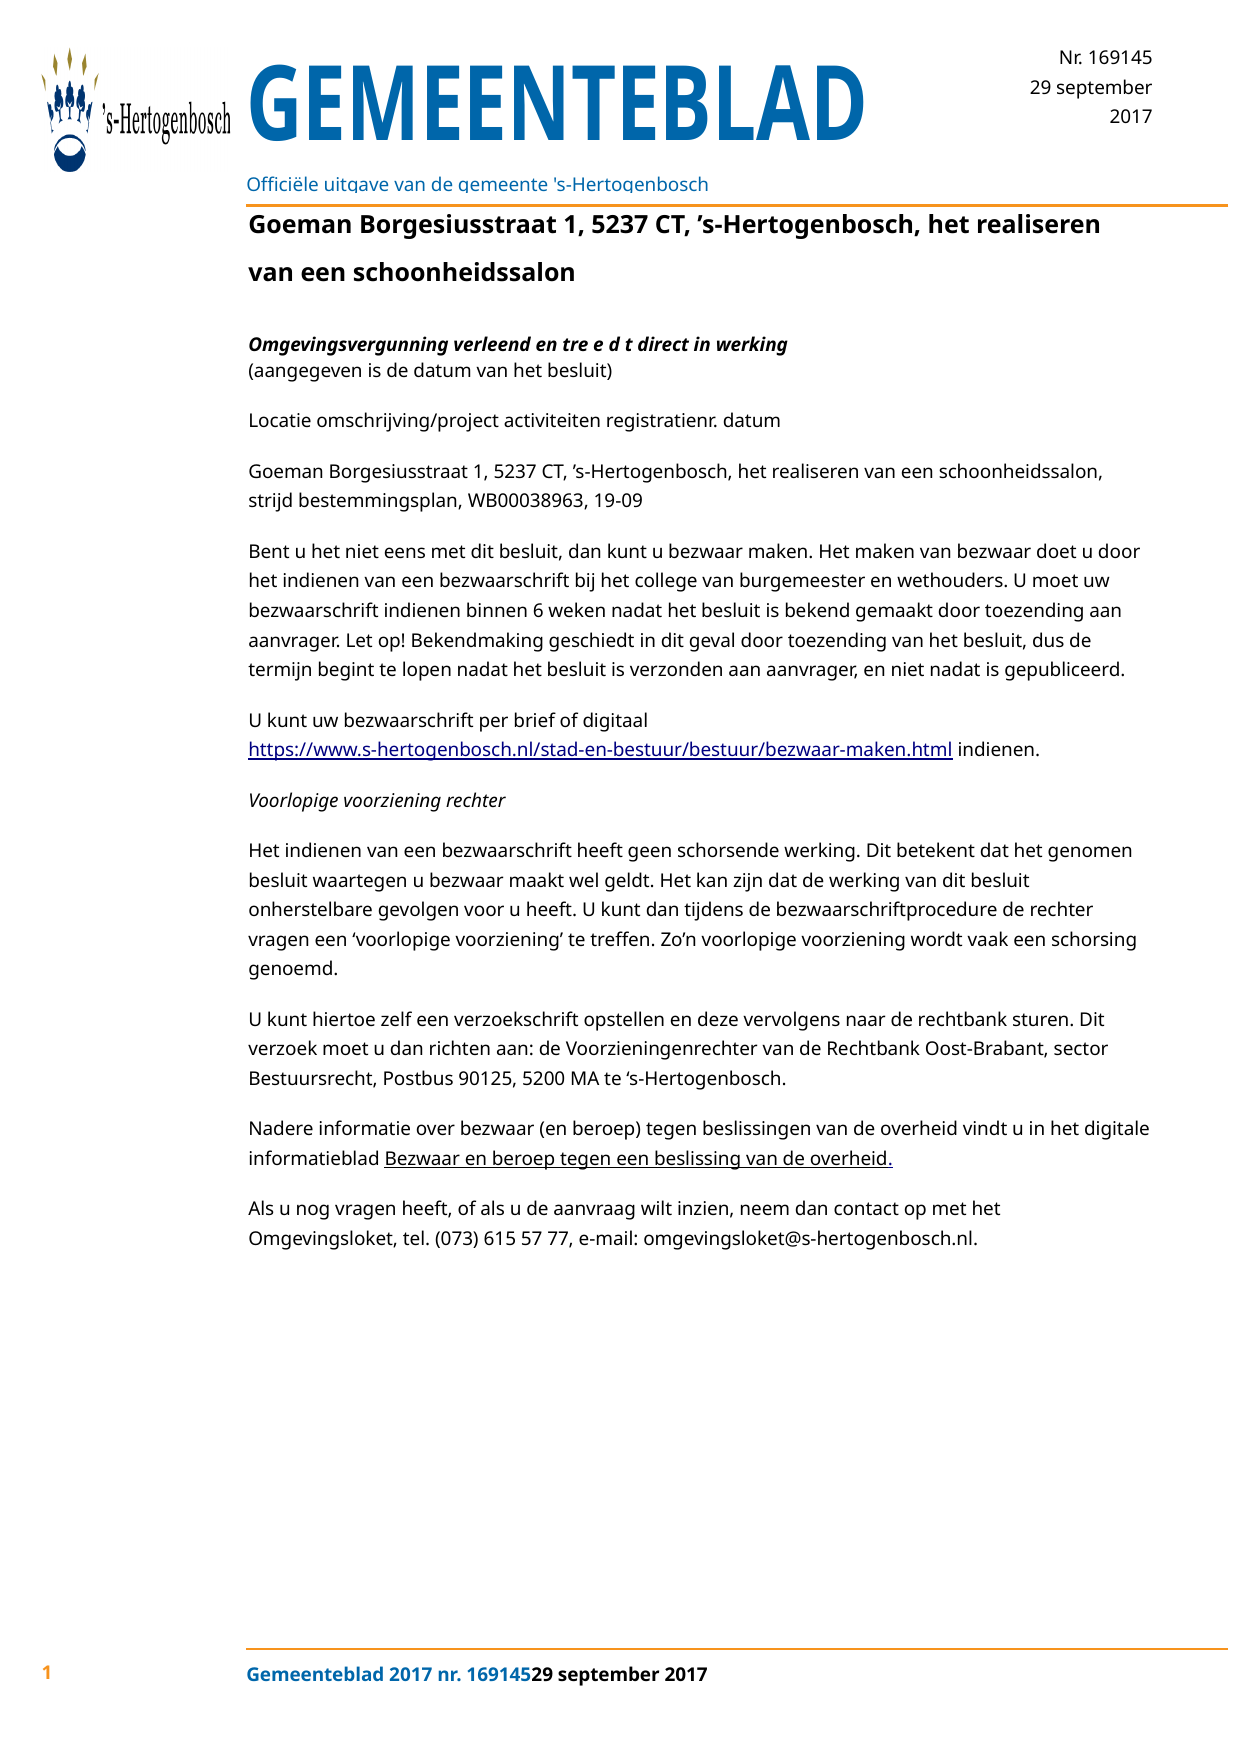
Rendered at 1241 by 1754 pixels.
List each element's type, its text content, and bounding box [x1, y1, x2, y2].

text U kunt hiertoe zelf een verzoekschrift opstellen en deze vervolgens naar de rechtbank sturen. Dit verzoek moet u dan richten aan: de Voorzieningenrechter van de Rechtbank Oost-Brabant, sector Bestuursrecht, Postbus 90125, 5200 MA te ‘s-Hertogenbosch. [248, 1006, 1152, 1091]
text Het indienen van een bezwaarschrift heeft geen schorsende werking. Dit betekent dat het genomen besluit waartegen u bezwaar maakt wel geldt. Het kan zijn dat de werking van dit besluit onherstelbare gevolgen voor u heeft. U kunt dan tijdens de bezwaarschriftprocedure de rechter vragen een ‘voorlopige voorziening’ te treffen. Zo’n voorlopige voorziening wordt vaak een schorsing genoemd. [248, 837, 1152, 981]
text Als u nog vragen heeft, of als u de aanvraag wilt inzien, neem dan contact op met het Omgevingsloket, tel. (073) 615 57 77, e-mail: omgevingsloket@s-hertogenbosch.nl. [248, 1196, 1152, 1251]
text Goeman Borgesiusstraat 1, 5237 CT, ’s-Hertogenbosch, het realiseren van een schoonheidssalon [248, 207, 1152, 288]
text Nadere informatie over bezwaar (en beroep) tegen beslissingen van de overheid vindt u in het digitale informatieblad Bezwaar en beroep tegen een beslissing van de overheid. [248, 1116, 1152, 1171]
picture [41, 47, 231, 172]
text Omgevingsvergunning verleend en tre e d t direct in werking [248, 331, 1152, 357]
text Bent u het niet eens met dit besluit, dan kunt u bezwaar maken. Het maken van bezwaar doet u door het indienen van een bezwaarschrift bij het college van burgemeester en wethouders. U moet uw bezwaarschrift indienen binnen 6 weken nadat het besluit is bekend gemaakt door toezending aan aanvrager. Let op! Bekendmaking geschiedt in dit geval door toezending van het besluit, dus de termijn begint te lopen nadat het besluit is verzonden aan aanvrager, en niet nadat is gepubliceerd. [248, 538, 1152, 682]
text U kunt uw bezwaarschrift per brief of digitaal https://www.s-hertogenbosch.nl/stad-en-bestuur/bestuur/bezwaar-maken.html indienen. [248, 707, 1152, 762]
text Voorlopige voorziening rechter [248, 787, 1152, 812]
text Locatie omschrijving/project activiteiten registratienr. datum [248, 408, 1152, 433]
text (aangegeven is de datum van het besluit) [248, 357, 1152, 383]
text Goeman Borgesiusstraat 1, 5237 CT, ’s-Hertogenbosch, het realiseren van een schoonheidssalon, strijd bestemmingsplan, WB00038963, 19-09 [248, 458, 1152, 513]
